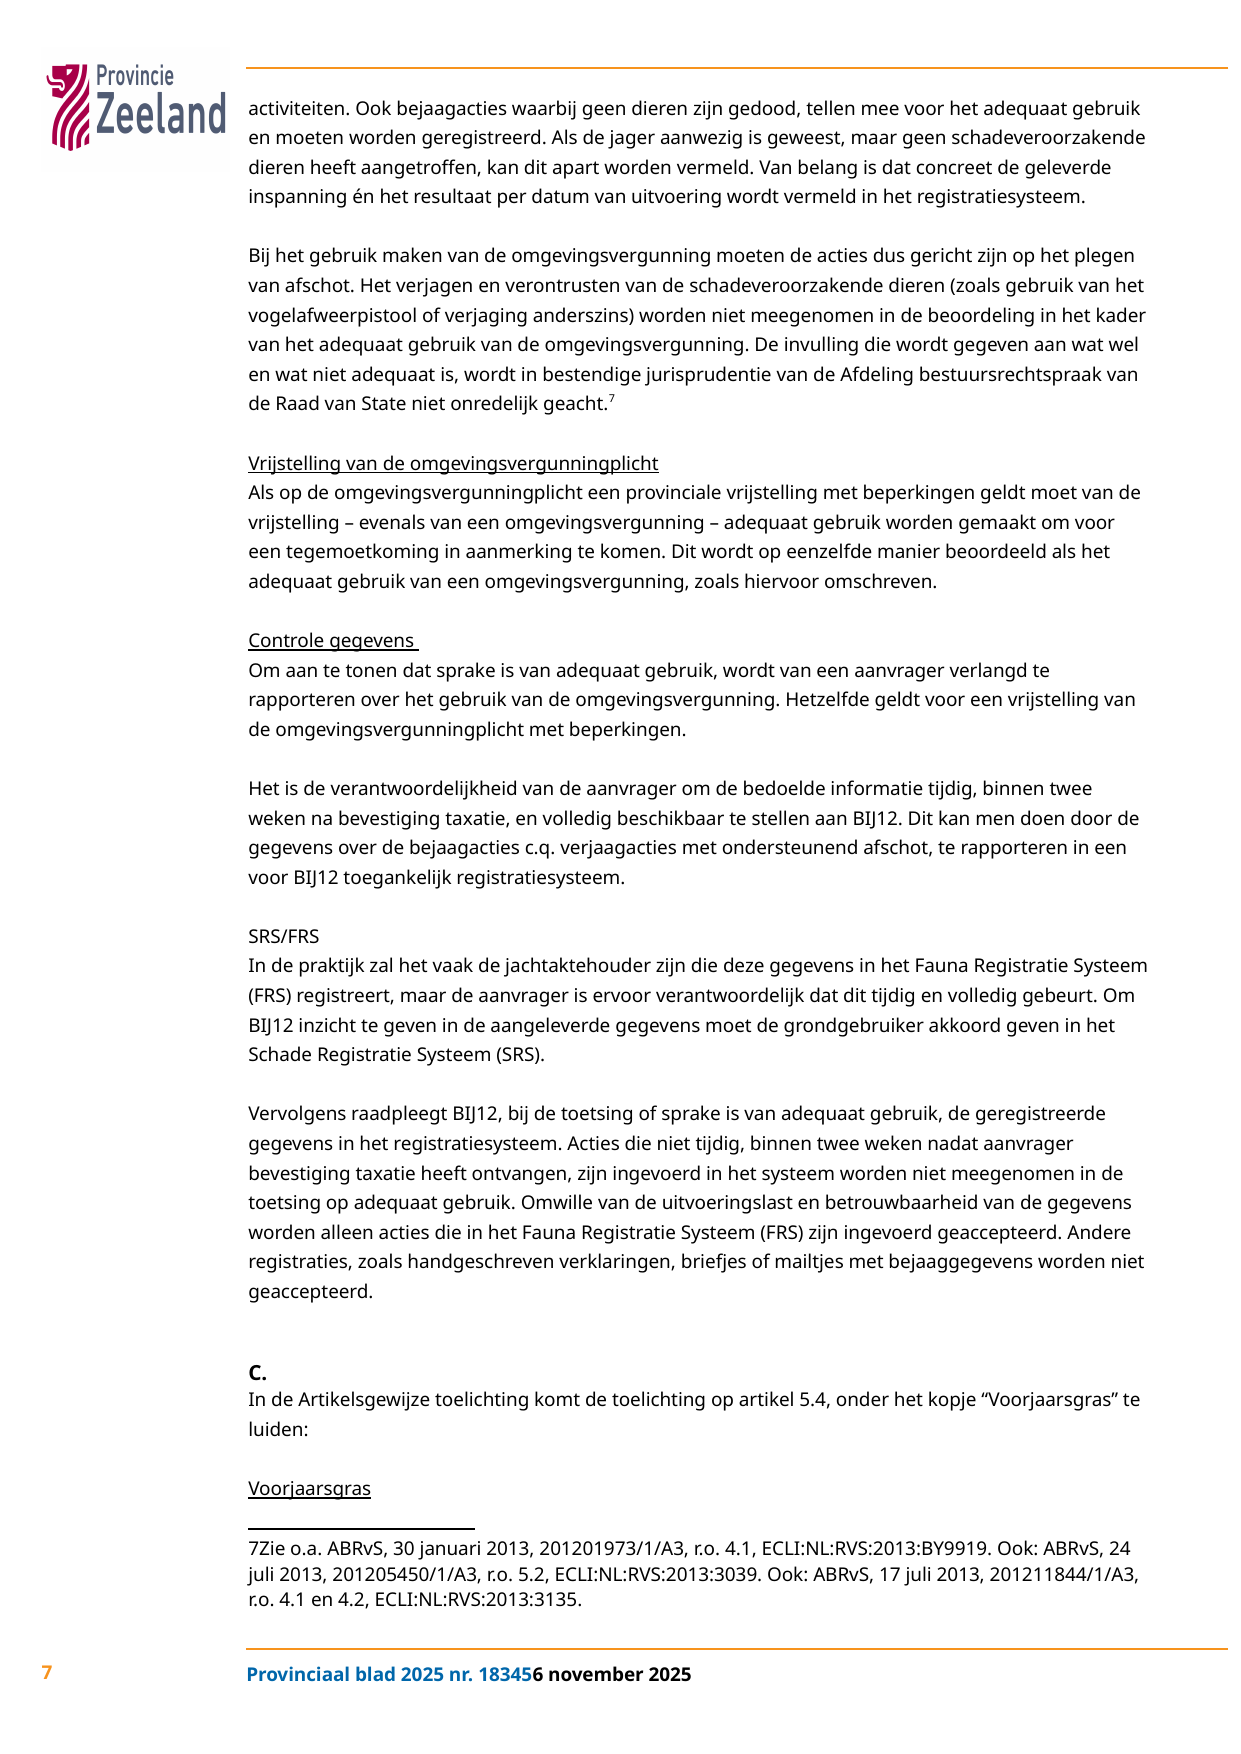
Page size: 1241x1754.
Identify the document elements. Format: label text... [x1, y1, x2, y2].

text Als op de omgevingsvergunningplicht een provinciale vrijstelling met beperkingen geldt moet van de vrijstelling – evenals van een omgevingsvergunning – adequaat gebruik worden gemaakt om voor een tegemoetkoming in aanmerking te komen. Dit wordt op eenzelfde manier beoordeeld als het adequaat gebruik van een omgevingsvergunning, zoals hiervoor omschreven. [248, 479, 1152, 594]
text In de praktijk zal het vaak de jachtaktehouder zijn die deze gegevens in het Fauna Registratie Systeem (FRS) registreert, maar de aanvrager is ervoor verantwoordelijk dat dit tijdig en volledig gebeurt. Om BIJ12 inzicht te geven in de aangeleverde gegevens moet de grondgebruiker akkoord geven in het Schade Registratie Systeem (SRS). [248, 953, 1152, 1067]
text Vervolgens raadpleegt BIJ12, bij de toetsing of sprake is van adequaat gebruik, de geregistreerde gegevens in het registratiesysteem. Acties die niet tijdig, binnen twee weken nadat aanvrager bevestiging taxatie heeft ontvangen, zijn ingevoerd in het systeem worden niet meegenomen in de toetsing op adequaat gebruik. Omwille van de uitvoeringslast en betrouwbaarheid van de gegevens worden alleen acties die in het Fauna Registratie Systeem (FRS) zijn ingevoerd geaccepteerd. Andere registraties, zoals handgeschreven verklaringen, briefjes of mailtjes met bejaaggegevens worden niet geaccepteerd. [248, 1101, 1152, 1304]
text Bij het gebruik maken van de omgevingsvergunning moeten de acties dus gericht zijn op het plegen van afschot. Het verjagen en verontrusten van de schadeveroorzakende dieren (zoals gebruik van het vogelafweerpistool of verjaging anderszins) worden niet meegenomen in de beoordeling in het kader van het adequaat gebruik van de omgevingsvergunning. De invulling die wordt gegeven aan wat wel en wat niet adequaat is, wordt in bestendige jurisprudentie van de Afdeling bestuursrechtspraak van de Raad van State niet onredelijk geacht. [248, 243, 1152, 416]
text C. [248, 1358, 1152, 1387]
text Het is de verantwoordelijkheid van de aanvrager om de bedoelde informatie tijdig, binnen twee weken na bevestiging taxatie, en volledig beschikbaar te stellen aan BIJ12. Dit kan men doen door de gegevens over de bejaagacties c.q. verjaagacties met ondersteunend afschot, te rapporteren in een voor BIJ12 toegankelijk registratiesysteem. [248, 775, 1152, 890]
text SRS/FRS [248, 923, 1152, 949]
text Om aan te tonen dat sprake is van adequaat gebruik, wordt van een aanvrager verlangd te rapporteren over het gebruik van de omgevingsvergunning. Hetzelfde geldt voor een vrijstelling van de omgevingsvergunningplicht met beperkingen. [248, 657, 1152, 742]
text activiteiten. Ook bejaagacties waarbij geen dieren zijn gedood, tellen mee voor het adequaat gebruik en moeten worden geregistreerd. Als de jager aanwezig is geweest, maar geen schadeveroorzakende dieren heeft aangetroffen, kan dit apart worden vermeld. Van belang is dat concreet de geleverde inspanning én het resultaat per datum van uitvoering wordt vermeld in het registratiesysteem. [248, 95, 1152, 209]
text Vrijstelling van de omgevingsvergunningplicht [248, 450, 1152, 476]
picture [41, 47, 231, 172]
text Zie o.a. ABRvS, 30 januari 2013, 201201973/1/A3, r.o. 4.1, ECLI:NL:RVS:2013:BY9919. Ook: ABRvS, 24 juli 2013, 201205450/1/A3, r.o. 5.2, ECLI:NL:RVS:2013:3039. Ook: ABRvS, 17 juli 2013, 201211844/1/A3, r.o. 4.1 en 4.2, ECLI:NL:RVS:2013:3135. [248, 1535, 1152, 1612]
text Voorjaarsgras [248, 1475, 1152, 1501]
text In de Artikelsgewijze toelichting komt de toelichting op artikel 5.4, onder het kopje “Voorjaarsgras” te luiden: [248, 1387, 1152, 1442]
text Controle gegevens [248, 627, 1152, 653]
